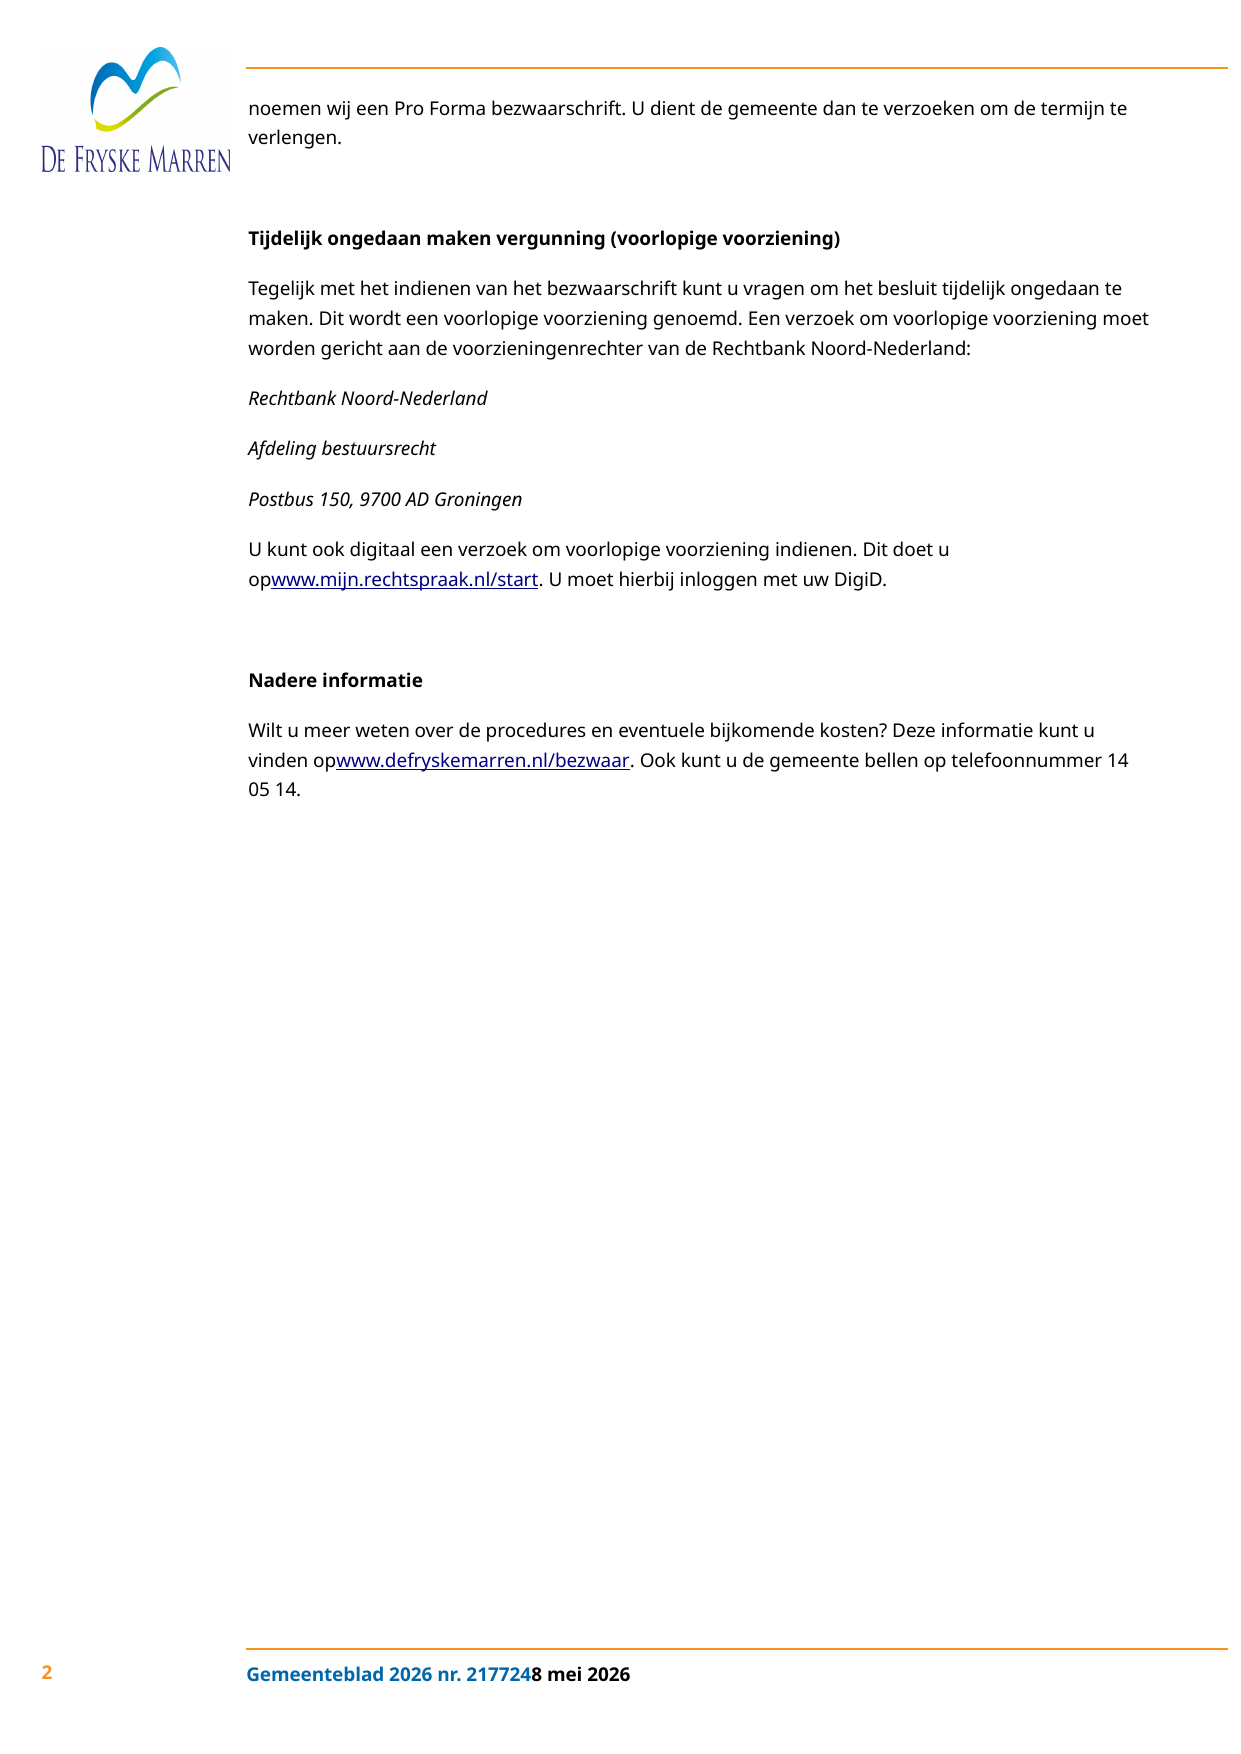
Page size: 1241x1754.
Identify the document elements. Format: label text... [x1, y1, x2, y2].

text Nadere informatie [248, 667, 1152, 693]
text Tegelijk met het indienen van het bezwaarschrift kunt u vragen om het besluit tijdelijk ongedaan te maken. Dit wordt een voorlopige voorziening genoemd. Een verzoek om voorlopige voorziening moet worden gericht aan de voorzieningenrechter van de Rechtbank Noord-Nederland: [248, 276, 1152, 361]
text Wilt u meer weten over de procedures en eventuele bijkomende kosten? Deze informatie kunt u vinden opwww.defryskemarren.nl/bezwaar. Ook kunt u de gemeente bellen op telefoonnummer 14 05 14. [248, 717, 1152, 802]
text Tijdelijk ongedaan maken vergunning (voorlopige voorziening) [248, 225, 1152, 251]
text Postbus 150, 9700 AD Groningen [248, 486, 1152, 512]
text noemen wij een Pro Forma bezwaarschrift. U dient de gemeente dan te verzoeken om de termijn te verlengen. [248, 95, 1152, 150]
text Afdeling bestuursrecht [248, 436, 1152, 461]
picture [41, 47, 231, 172]
text Rechtbank Noord-Nederland [248, 385, 1152, 411]
text U kunt ook digitaal een verzoek om voorlopige voorziening indienen. Dit doet u opwww.mijn.rechtspraak.nl/start. U moet hierbij inloggen met uw DigiD. [248, 536, 1152, 592]
